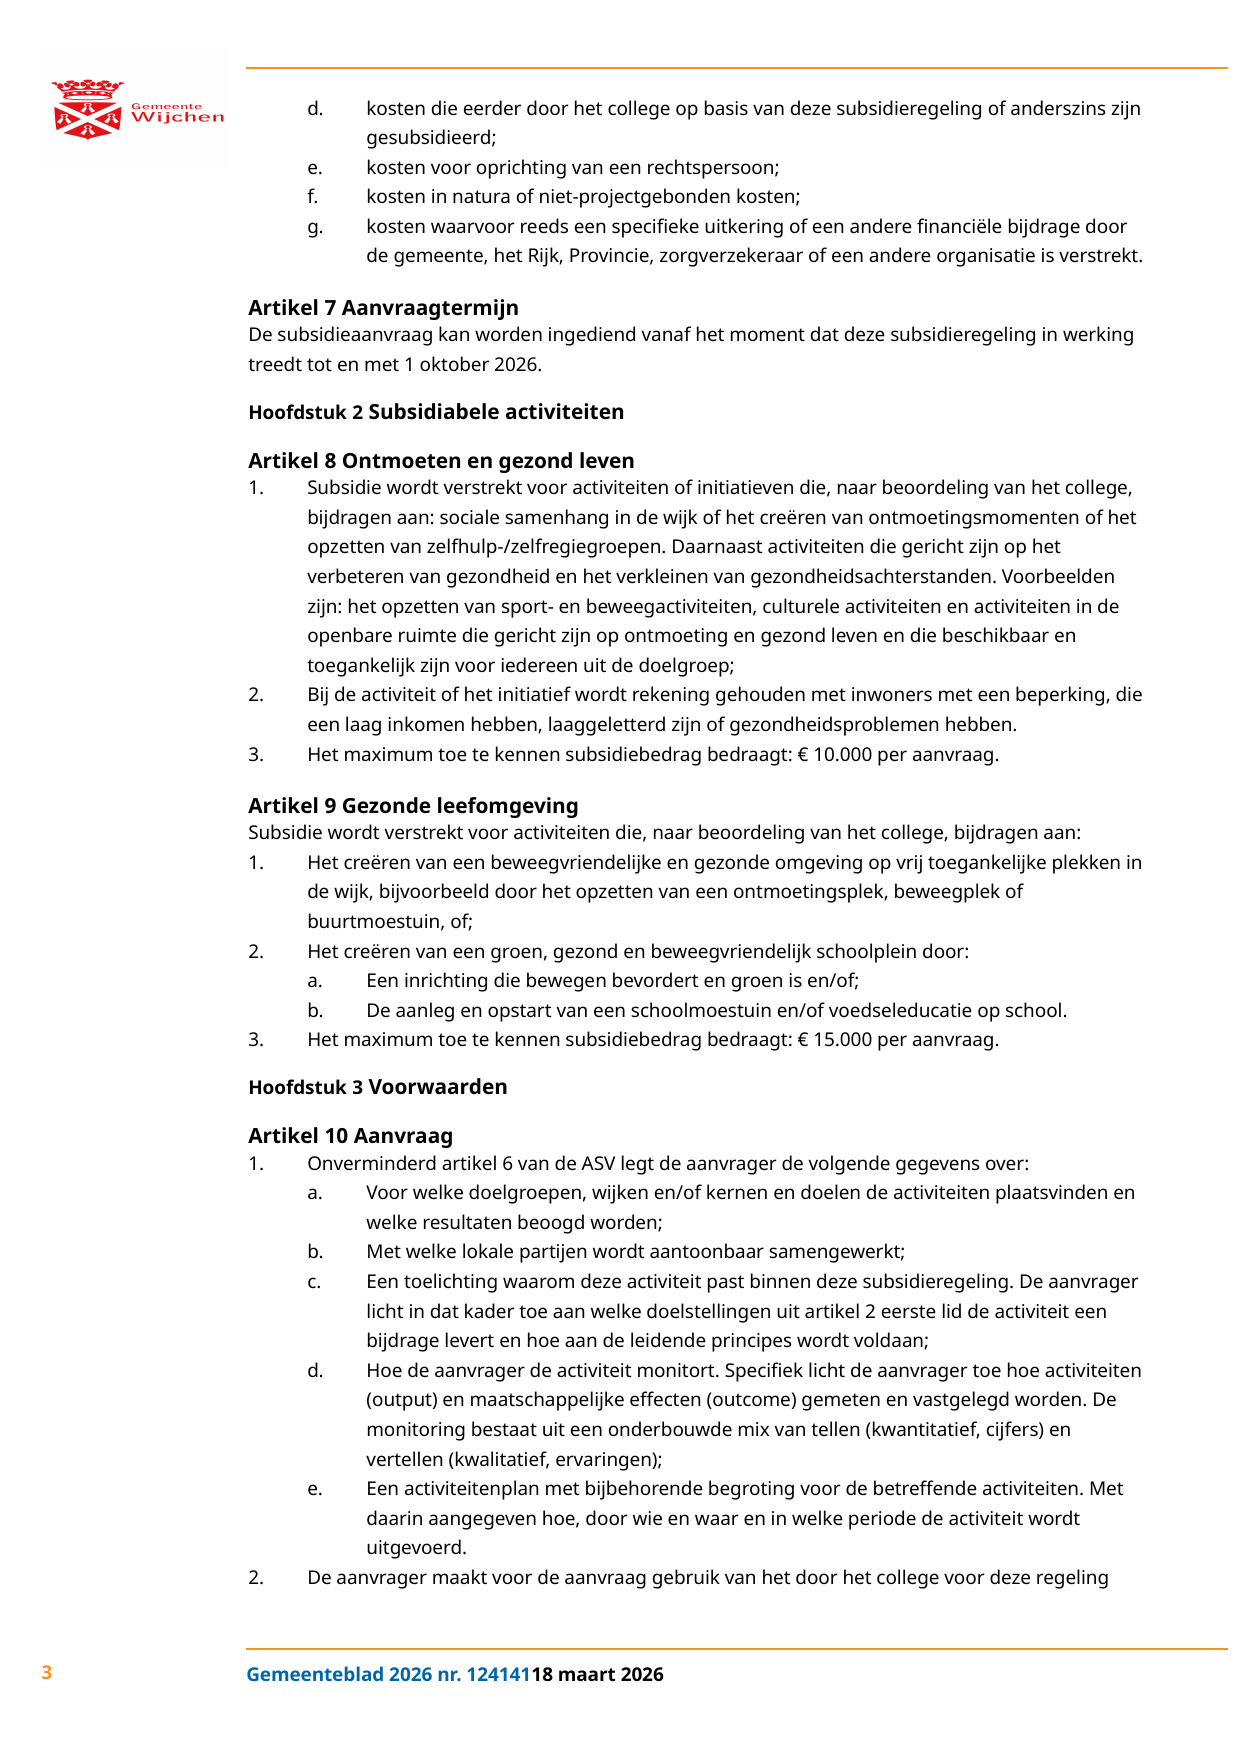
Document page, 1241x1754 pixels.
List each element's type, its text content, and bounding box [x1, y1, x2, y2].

list kosten die eerder door het college op basis van deze subsidieregeling of anderszins zijn gesubsidieerd; [307, 95, 1152, 150]
list Het maximum toe te kennen subsidiebedrag bedraagt: € 10.000 per aanvraag. [248, 741, 1152, 766]
list De aanleg en opstart van een schoolmoestuin en/of voedseleducatie op school. [307, 997, 1152, 1023]
list kosten waarvoor reeds een specifieke uitkering of een andere financiële bijdrage door de gemeente, het Rijk, Provincie, zorgverzekeraar of een andere organisatie is verstrekt. [307, 213, 1152, 268]
text Artikel 9 Gezonde leefomgeving [248, 791, 1152, 819]
list Een inrichting die bewegen bevordert en groen is en/of; [307, 967, 1152, 993]
text De subsidieaanvraag kan worden ingediend vanaf het moment dat deze subsidieregeling in werking treedt tot en met 1 oktober 2026. [248, 322, 1152, 377]
list Het creëren van een groen, gezond en beweegvriendelijk schoolplein door: [248, 938, 1152, 964]
picture [41, 47, 231, 172]
list Hoe de aanvrager de activiteit monitort. Specifiek licht de aanvrager toe hoe activiteiten (output) en maatschappelijke effecten (outcome) gemeten en vastgelegd worden. De monitoring bestaat uit een onderbouwde mix van tellen (kwantitatief, cijfers) en vertellen (kwalitatief, ervaringen); [307, 1357, 1152, 1472]
list Bij de activiteit of het initiatief wordt rekening gehouden met inwoners met een beperking, die een laag inkomen hebben, laaggeletterd zijn of gezondheidsproblemen hebben. [248, 682, 1152, 737]
list De aanvrager maakt voor de aanvraag gebruik van het door het college voor deze regeling [248, 1564, 1152, 1590]
text Hoofdstuk 3 Voorwaarden [248, 1072, 1152, 1101]
text Hoofdstuk 2 Subsidiabele activiteiten [248, 397, 1152, 425]
list Een activiteitenplan met bijbehorende begroting voor de betreffende activiteiten. Met daarin aangegeven hoe, door wie en waar en in welke periode de activiteit wordt uitgevoerd. [307, 1475, 1152, 1560]
text Artikel 8 Ontmoeten en gezond leven [248, 446, 1152, 474]
text Artikel 7 Aanvraagtermijn [248, 293, 1152, 322]
text Subsidie wordt verstrekt voor activiteiten die, naar beoordeling van het college, bijdragen aan: [248, 819, 1152, 845]
list Het creëren van een beweegvriendelijke en gezonde omgeving op vrij toegankelijke plekken in de wijk, bijvoorbeeld door het opzetten van een ontmoetingsplek, beweegplek of buurtmoestuin, of; [248, 849, 1152, 934]
list kosten in natura of niet-projectgebonden kosten; [307, 183, 1152, 209]
list Een toelichting waarom deze activiteit past binnen deze subsidieregeling. De aanvrager licht in dat kader toe aan welke doelstellingen uit artikel 2 eerste lid de activiteit een bijdrage levert en hoe aan de leidende principes wordt voldaan; [307, 1268, 1152, 1353]
list Voor welke doelgroepen, wijken en/of kernen en doelen de activiteiten plaatsvinden en welke resultaten beoogd worden; [307, 1179, 1152, 1235]
list kosten voor oprichting van een rechtspersoon; [307, 154, 1152, 180]
text Artikel 10 Aanvraag [248, 1122, 1152, 1150]
list Met welke lokale partijen wordt aantoonbaar samengewerkt; [307, 1239, 1152, 1264]
list Onverminderd artikel 6 van de ASV legt de aanvrager de volgende gegevens over: [248, 1150, 1152, 1176]
list Het maximum toe te kennen subsidiebedrag bedraagt: € 15.000 per aanvraag. [248, 1027, 1152, 1052]
list Subsidie wordt verstrekt voor activiteiten of initiatieven die, naar beoordeling van het college, bijdragen aan: sociale samenhang in de wijk of het creëren van ontmoetingsmomenten of het opzetten van zelfhulp-/zelfregiegroepen. Daarnaast activiteiten die gericht zijn op het verbeteren van gezondheid en het verkleinen van gezondheidsachterstanden. Voorbeelden zijn: het opzetten van sport- en beweegactiviteiten, culturele activiteiten en activiteiten in de openbare ruimte die gericht zijn op ontmoeting en gezond leven en die beschikbaar en toegankelijk zijn voor iedereen uit de doelgroep; [248, 474, 1152, 678]
